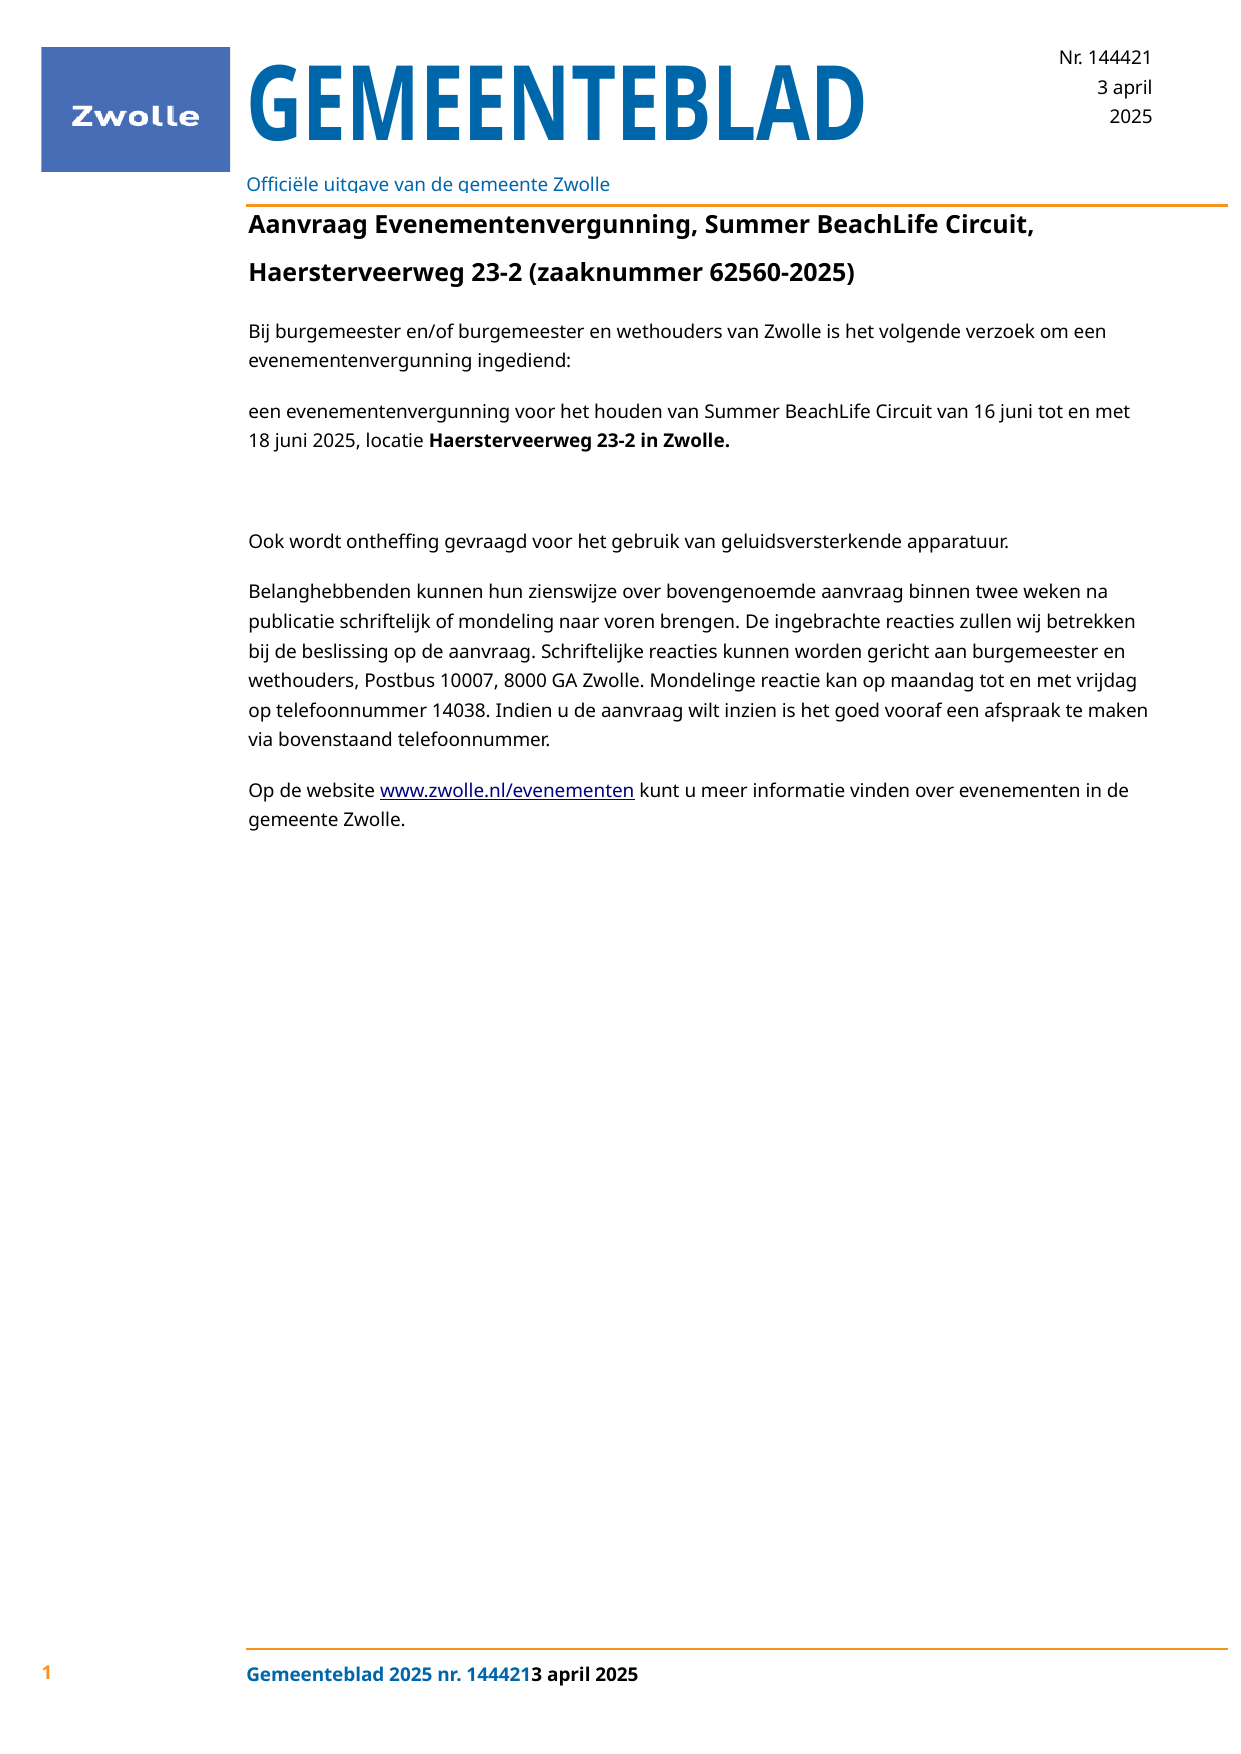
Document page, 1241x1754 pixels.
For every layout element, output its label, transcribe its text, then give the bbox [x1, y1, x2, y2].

text Aanvraag Evenementenvergunning, Summer BeachLife Circuit, Haersterveerweg 23-2 (zaaknummer 62560-2025) [248, 207, 1152, 288]
text Op de website www.zwolle.nl/evenementen kunt u meer informatie vinden over evenementen in de gemeente Zwolle. [248, 777, 1152, 832]
text Bij burgemeester en/of burgemeester en wethouders van Zwolle is het volgende verzoek om een evenementenvergunning ingediend: [248, 318, 1152, 373]
picture [41, 47, 231, 172]
text Ook wordt ontheffing gevraagd voor het gebruik van geluidsversterkende apparatuur. [248, 528, 1152, 554]
text Belanghebbenden kunnen hun zienswijze over bovengenoemde aanvraag binnen twee weken na publicatie schriftelijk of mondeling naar voren brengen. De ingebrachte reacties zullen wij betrekken bij de beslissing op de aanvraag. Schriftelijke reacties kunnen worden gericht aan burgemeester en wethouders, Postbus 10007, 8000 GA Zwolle. Mondelinge reactie kan op maandag tot en met vrijdag op telefoonnummer 14038. Indien u de aanvraag wilt inzien is het goed vooraf een afspraak te maken via bovenstaand telefoonnummer. [248, 579, 1152, 752]
text een evenementenvergunning voor het houden van Summer BeachLife Circuit van 16 juni tot en met 18 juni 2025, locatie Haersterveerweg 23-2 in Zwolle. [248, 398, 1152, 453]
